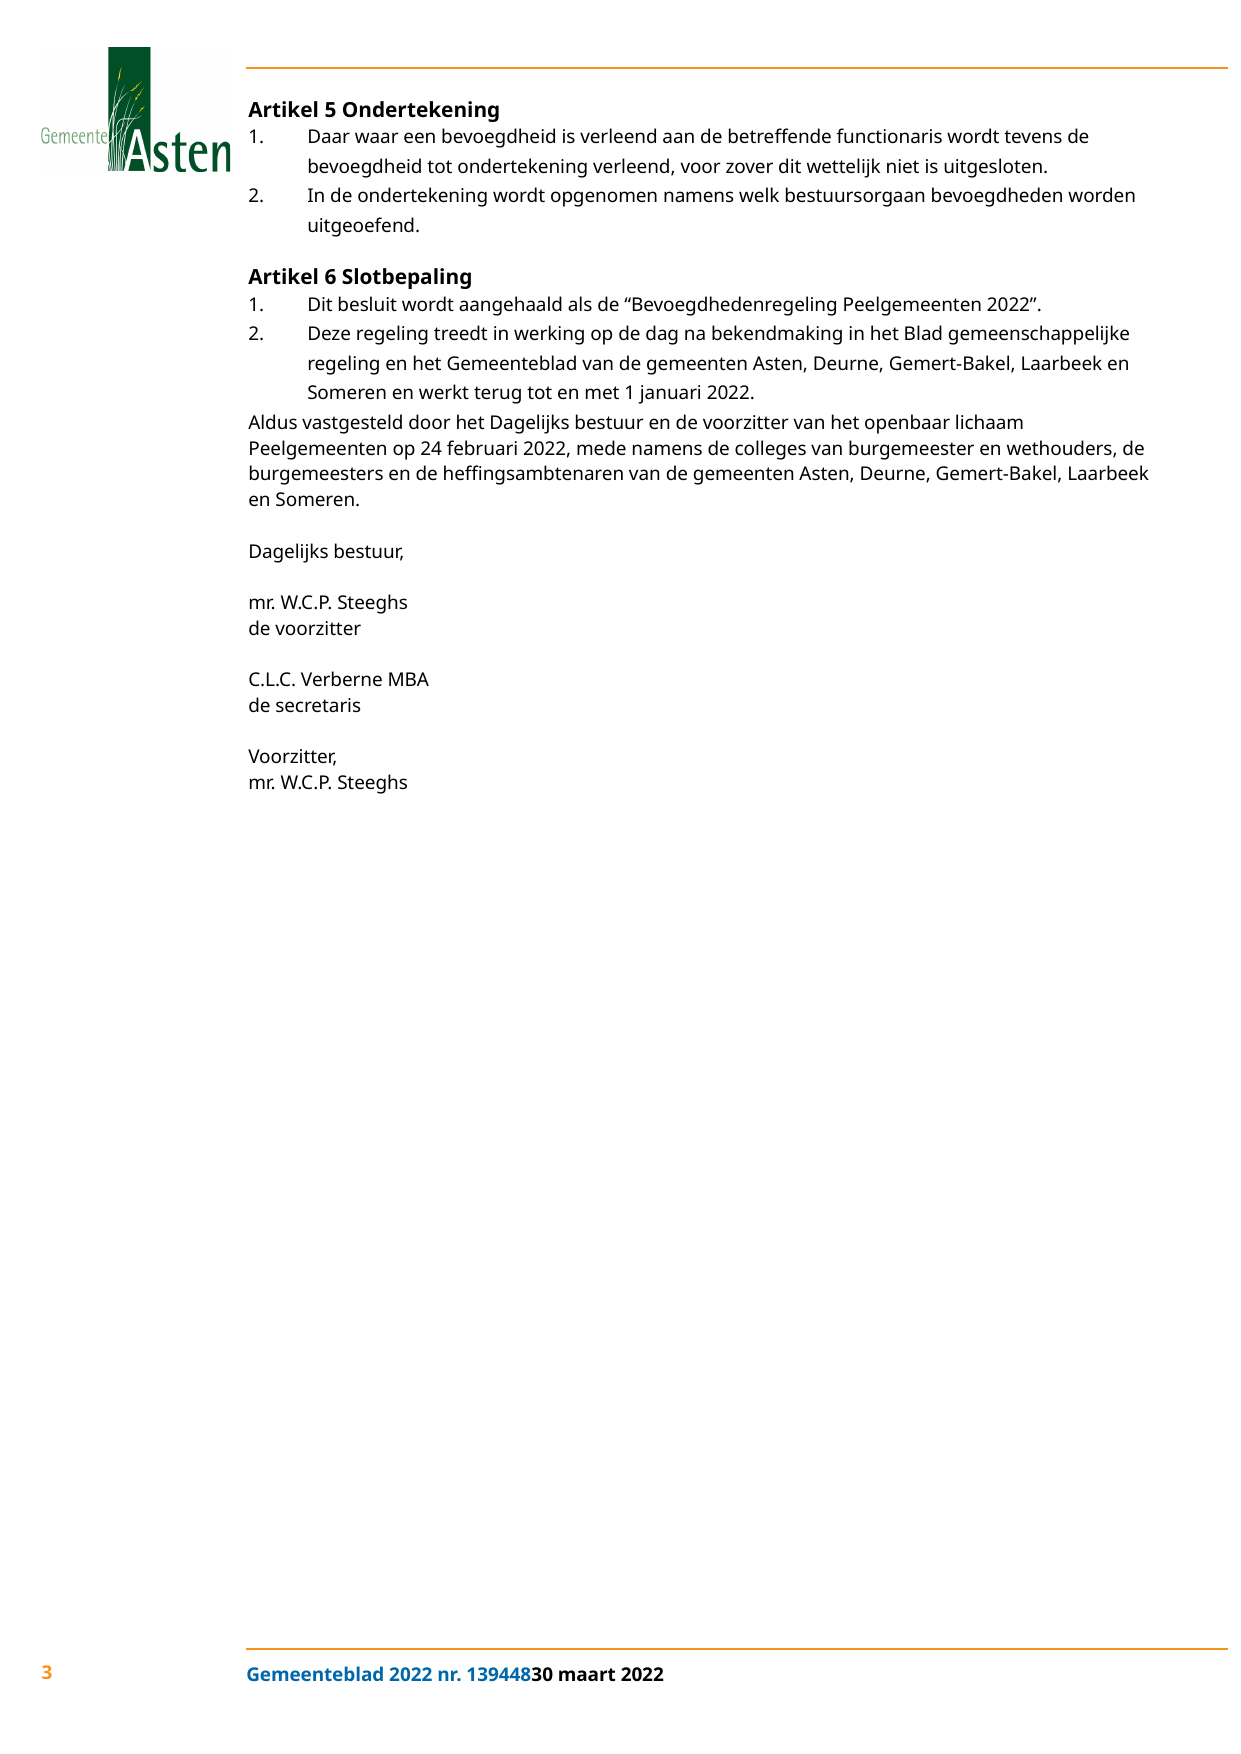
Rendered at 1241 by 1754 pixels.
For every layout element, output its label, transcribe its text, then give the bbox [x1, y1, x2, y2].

text de secretaris [248, 692, 1152, 718]
text mr. W.C.P. Steeghs [248, 769, 1152, 795]
text de voorzitter [248, 615, 1152, 641]
picture [41, 47, 231, 172]
text Aldus vastgesteld door het Dagelijks bestuur en de voorzitter van het openbaar lichaam Peelgemeenten op 24 februari 2022, mede namens de colleges van burgemeester en wethouders, de burgemeesters en de heffingsambtenaren van de gemeenten Asten, Deurne, Gemert-Bakel, Laarbeek en Someren. [248, 409, 1152, 512]
text C.L.C. Verberne MBA [248, 666, 1152, 692]
list Dit besluit wordt aangehaald als de “Bevoegdhedenregeling Peelgemeenten 2022”. [248, 291, 1152, 317]
list Daar waar een bevoegdheid is verleend aan de betreffende functionaris wordt tevens de bevoegdheid tot ondertekening verleend, voor zover dit wettelijk niet is uitgesloten. [248, 123, 1152, 178]
text Voorzitter, [248, 744, 1152, 769]
text Artikel 5 Ondertekening [248, 95, 1152, 123]
list Deze regeling treedt in werking op de dag na bekendmaking in het Blad gemeenschappelijke regeling en het Gemeenteblad van de gemeenten Asten, Deurne, Gemert-Bakel, Laarbeek en Someren en werkt terug tot en met 1 januari 2022. [248, 320, 1152, 405]
list In de ondertekening wordt opgenomen namens welk bestuursorgaan bevoegdheden worden uitgeoefend. [248, 182, 1152, 238]
text Artikel 6 Slotbepaling [248, 262, 1152, 291]
text Dagelijks bestuur, [248, 538, 1152, 563]
text mr. W.C.P. Steeghs [248, 589, 1152, 615]
